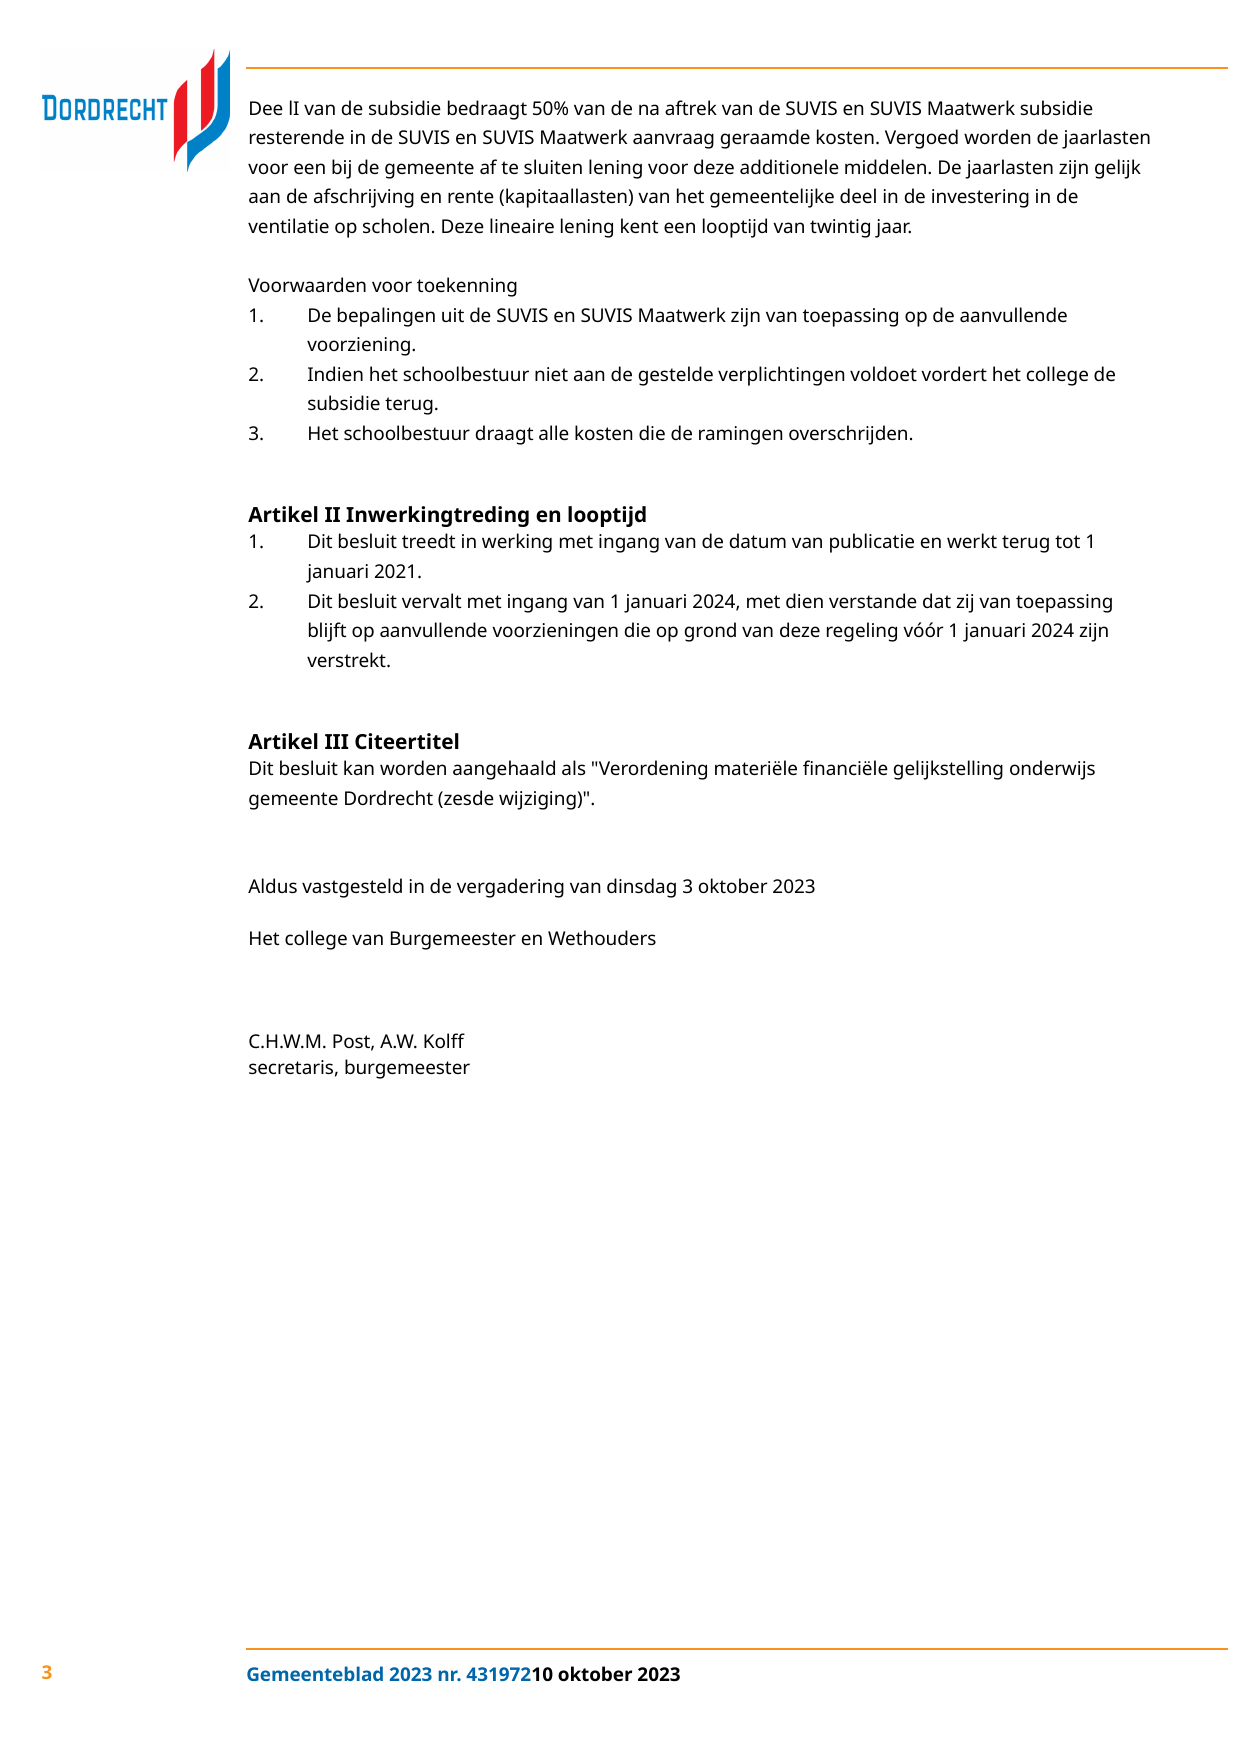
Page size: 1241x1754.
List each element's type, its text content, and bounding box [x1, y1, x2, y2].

text Het college van Burgemeester en Wethouders [248, 925, 1152, 951]
text Artikel II Inwerkingtreding en looptijd [248, 500, 1152, 529]
text Aldus vastgesteld in de vergadering van dinsdag 3 oktober 2023 [248, 874, 1152, 899]
text C.H.W.M. Post, A.W. Kolff [248, 1028, 1152, 1054]
list Dit besluit treedt in werking met ingang van de datum van publicatie en werkt terug tot 1 januari 2021. [248, 529, 1152, 584]
text Dit besluit kan worden aangehaald als "Verordening materiële financiële gelijkstelling onderwijs gemeente Dordrecht (zesde wijziging)". [248, 755, 1152, 811]
text secretaris, burgemeester [248, 1054, 1152, 1079]
list Het schoolbestuur draagt alle kosten die de ramingen overschrijden. [248, 420, 1152, 446]
text Dee lI van de subsidie bedraagt 50% van de na aftrek van de SUVIS en SUVIS Maatwerk subsidie resterende in de SUVIS en SUVIS Maatwerk aanvraag geraamde kosten. Vergoed worden de jaarlasten voor een bij de gemeente af te sluiten lening voor deze additionele middelen. De jaarlasten zijn gelijk aan de afschrijving en rente (kapitaallasten) van het gemeentelijke deel in de investering in de ventilatie op scholen. Deze lineaire lening kent een looptijd van twintig jaar. [248, 95, 1152, 239]
picture [41, 47, 231, 172]
text Artikel III Citeertitel [248, 727, 1152, 755]
list Dit besluit vervalt met ingang van 1 januari 2024, met dien verstande dat zij van toepassing blijft op aanvullende voorzieningen die op grond van deze regeling vóór 1 januari 2024 zijn verstrekt. [248, 588, 1152, 673]
list De bepalingen uit de SUVIS en SUVIS Maatwerk zijn van toepassing op de aanvullende voorziening. [248, 302, 1152, 357]
list Indien het schoolbestuur niet aan de gestelde verplichtingen voldoet vordert het college de subsidie terug. [248, 361, 1152, 416]
text Voorwaarden voor toekenning [248, 272, 1152, 298]
